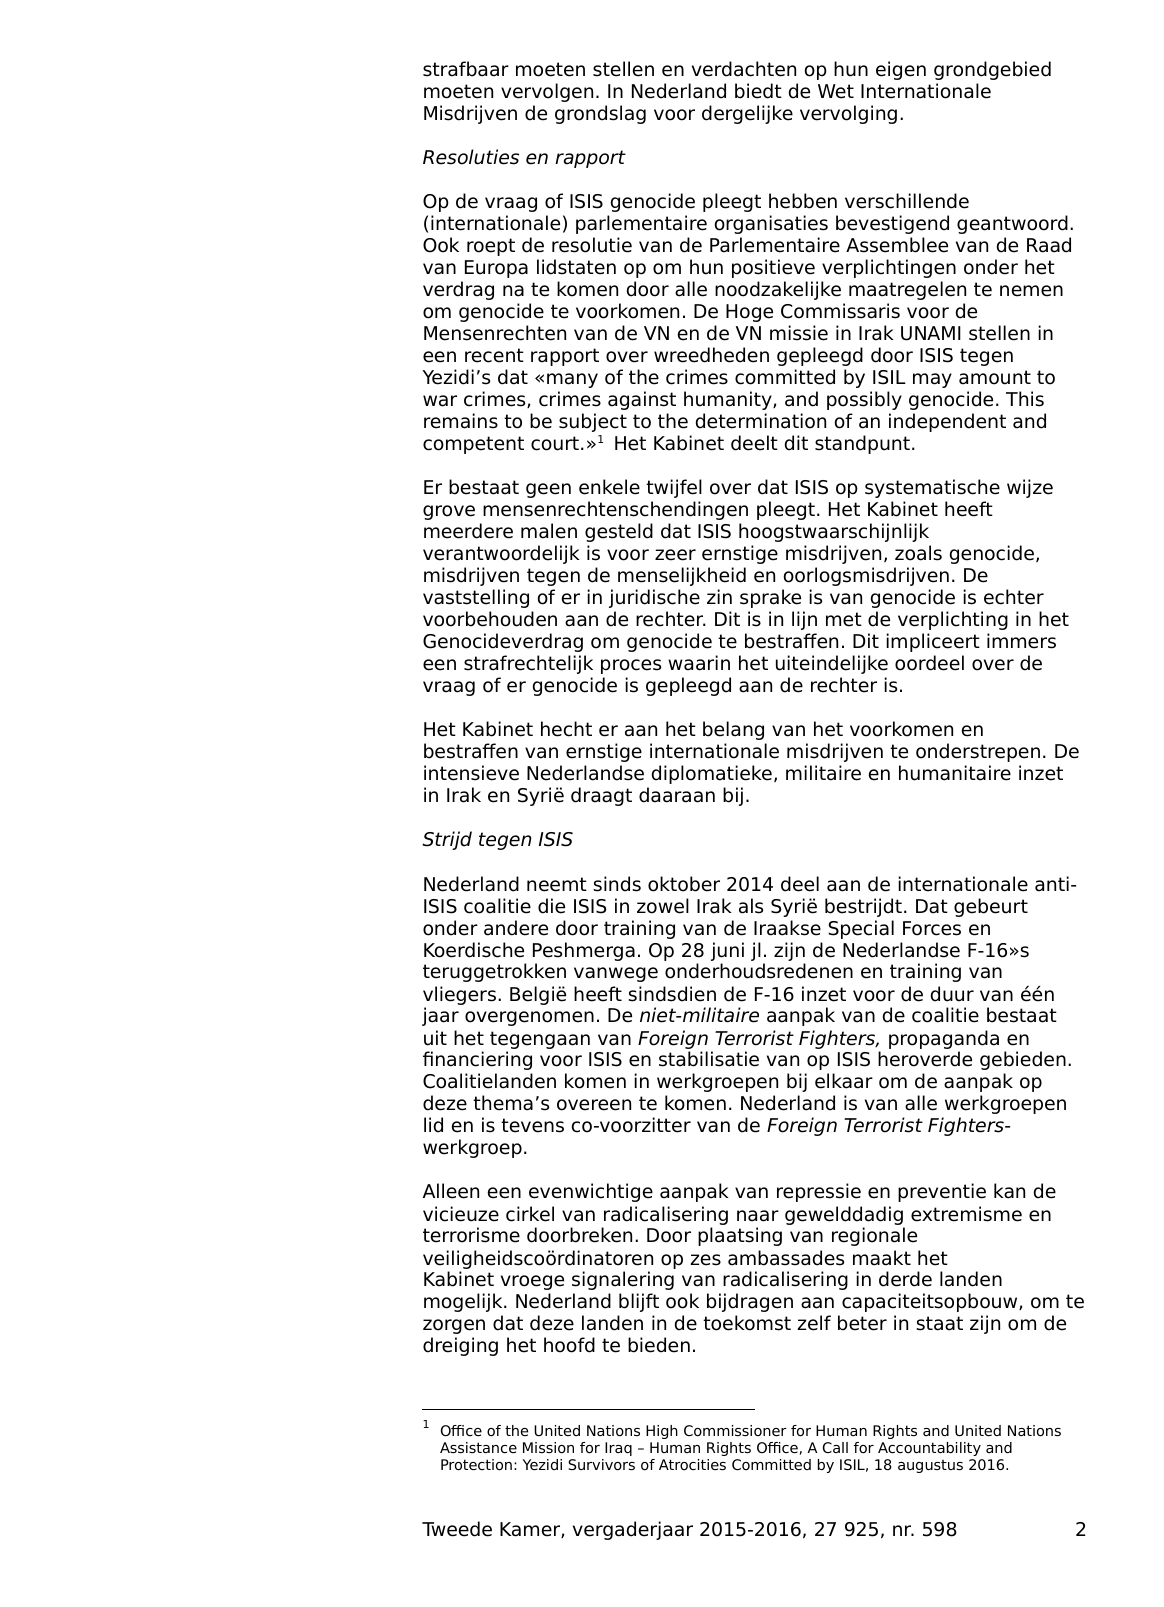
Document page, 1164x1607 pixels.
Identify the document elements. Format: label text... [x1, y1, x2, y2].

text Nederland neemt sinds oktober 2014 deel aan de internationale anti-ISIS coalitie die ISIS in zowel Irak als Syrië bestrijdt. Dat gebeurt onder andere door training van de Iraakse Special Forces en Koerdische Peshmerga. Op 28 juni jl. zijn de Nederlandse F-16»s teruggetrokken vanwege onderhoudsredenen en training van vliegers. België heeft sindsdien de F-16 inzet voor de duur van één jaar overgenomen. De niet-militaire aanpak van de coalitie bestaat uit het tegengaan van Foreign Terrorist Fighters, propaganda en financiering voor ISIS en stabilisatie van op ISIS heroverde gebieden. Coalitielanden komen in werkgroepen bij elkaar om de aanpak op deze thema’s overeen te komen. Nederland is van alle werkgroepen lid en is tevens co-voorzitter van de Foreign Terrorist Fighters-werkgroep. [422, 873, 1087, 1159]
text Office of the United Nations High Commissioner for Human Rights and United Nations Assistance Mission for Iraq – Human Rights Office, A Call for Accountability and Protection: Yezidi Survivors of Atrocities Committed by ISIL, 18 augustus 2016. [422, 1418, 1087, 1474]
subtitle Resoluties en rapport [422, 147, 1087, 169]
subtitle Strijd tegen ISIS [422, 829, 1087, 851]
text Kabinet vroege signalering van radicalisering in derde landen mogelijk. Nederland blijft ook bijdragen aan capaciteitsopbouw, om te zorgen dat deze landen in de toekomst zelf beter in staat zijn om de dreiging het hoofd te bieden. [422, 1269, 1087, 1357]
text Op de vraag of ISIS genocide pleegt hebben verschillende (internationale) parlementaire organisaties bevestigend geantwoord. Ook roept de resolutie van de Parlementaire Assemblee van de Raad van Europa lidstaten op om hun positieve verplichtingen onder het verdrag na te komen door alle noodzakelijke maatregelen te nemen om genocide te voorkomen. De Hoge Commissaris voor de Mensenrechten van de VN en de VN missie in Irak UNAMI stellen in een recent rapport over wreedheden gepleegd door ISIS tegen Yezidi’s dat «many of the crimes committed by ISIL may amount to war crimes, crimes against humanity, and possibly genocide. This remains to be subject to the determination of an independent and competent court.» Het Kabinet deelt dit standpunt. [422, 191, 1087, 455]
text Er bestaat geen enkele twijfel over dat ISIS op systematische wijze grove mensenrechtenschendingen pleegt. Het Kabinet heeft meerdere malen gesteld dat ISIS hoogstwaarschijnlijk verantwoordelijk is voor zeer ernstige misdrijven, zoals genocide, misdrijven tegen de menselijkheid en oorlogsmisdrijven. De vaststelling of er in juridische zin sprake is van genocide is echter voorbehouden aan de rechter. Dit is in lijn met de verplichting in het Genocideverdrag om genocide te bestraffen. Dit impliceert immers een strafrechtelijk proces waarin het uiteindelijke oordeel over de vraag of er genocide is gepleegd aan de rechter is. [422, 477, 1087, 697]
text Het Kabinet hecht er aan het belang van het voorkomen en bestraffen van ernstige internationale misdrijven te onderstrepen. De intensieve Nederlandse diplomatieke, militaire en humanitaire inzet in Irak en Syrië draagt daaraan bij. [422, 719, 1087, 807]
text Alleen een evenwichtige aanpak van repressie en preventie kan de vicieuze cirkel van radicalisering naar gewelddadig extremisme en terrorisme doorbreken. Door plaatsing van regionale veiligheidscoördinatoren op zes ambassades maakt het [422, 1181, 1087, 1269]
text strafbaar moeten stellen en verdachten op hun eigen grondgebied moeten vervolgen. In Nederland biedt de Wet Internationale Misdrijven de grondslag voor dergelijke vervolging. [422, 59, 1087, 125]
